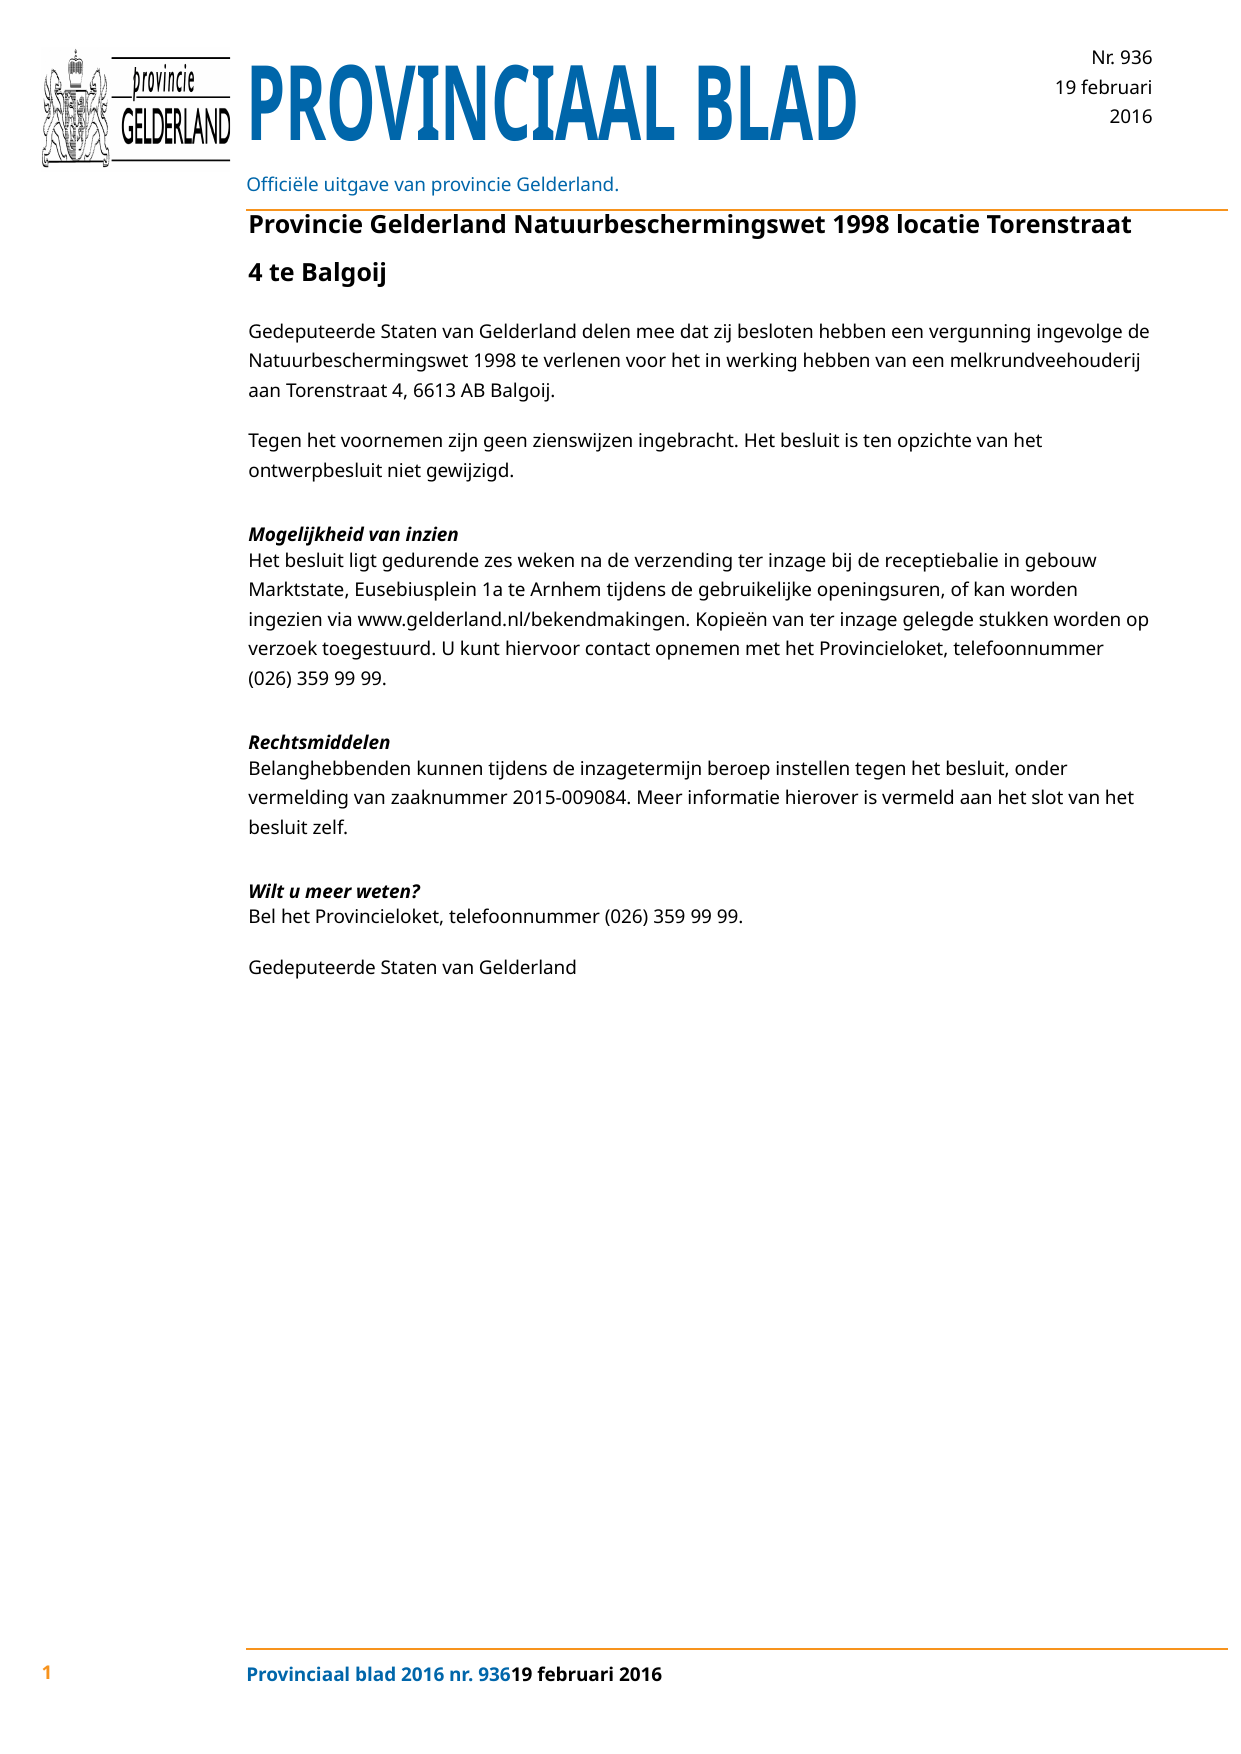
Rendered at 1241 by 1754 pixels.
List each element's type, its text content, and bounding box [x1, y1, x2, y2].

text Gedeputeerde Staten van Gelderland delen mee dat zij besloten hebben een vergunning ingevolge de Natuurbeschermingswet 1998 te verlenen voor het in werking hebben van een melkrundveehouderij aan Torenstraat 4, 6613 AB Balgoij. [248, 318, 1152, 403]
text Bel het Provincieloket, telefoonnummer (026) 359 99 99. [248, 904, 1152, 929]
text Wilt u meer weten? [248, 878, 1152, 904]
text Tegen het voornemen zijn geen zienswijzen ingebracht. Het besluit is ten opzichte van het ontwerpbesluit niet gewijzigd. [248, 427, 1152, 483]
text Het besluit ligt gedurende zes weken na de verzending ter inzage bij de receptiebalie in gebouw Marktstate, Eusebiusplein 1a te Arnhem tijdens de gebruikelijke openingsuren, of kan worden ingezien via www.gelderland.nl/bekendmakingen. Kopieën van ter inzage gelegde stukken worden op verzoek toegestuurd. U kunt hiervoor contact opnemen met het Provincieloket, telefoonnummer (026) 359 99 99. [248, 547, 1152, 691]
text Provincie Gelderland Natuurbeschermingswet 1998 locatie Torenstraat 4 te Balgoij [248, 211, 1152, 288]
text Gedeputeerde Staten van Gelderland [248, 954, 1152, 980]
text Mogelijkheid van inzien [248, 521, 1152, 547]
text Rechtsmiddelen [248, 729, 1152, 755]
picture [41, 47, 231, 172]
text Belanghebbenden kunnen tijdens de inzagetermijn beroep instellen tegen het besluit, onder vermelding van zaaknummer 2015-009084. Meer informatie hierover is vermeld aan het slot van het besluit zelf. [248, 755, 1152, 840]
